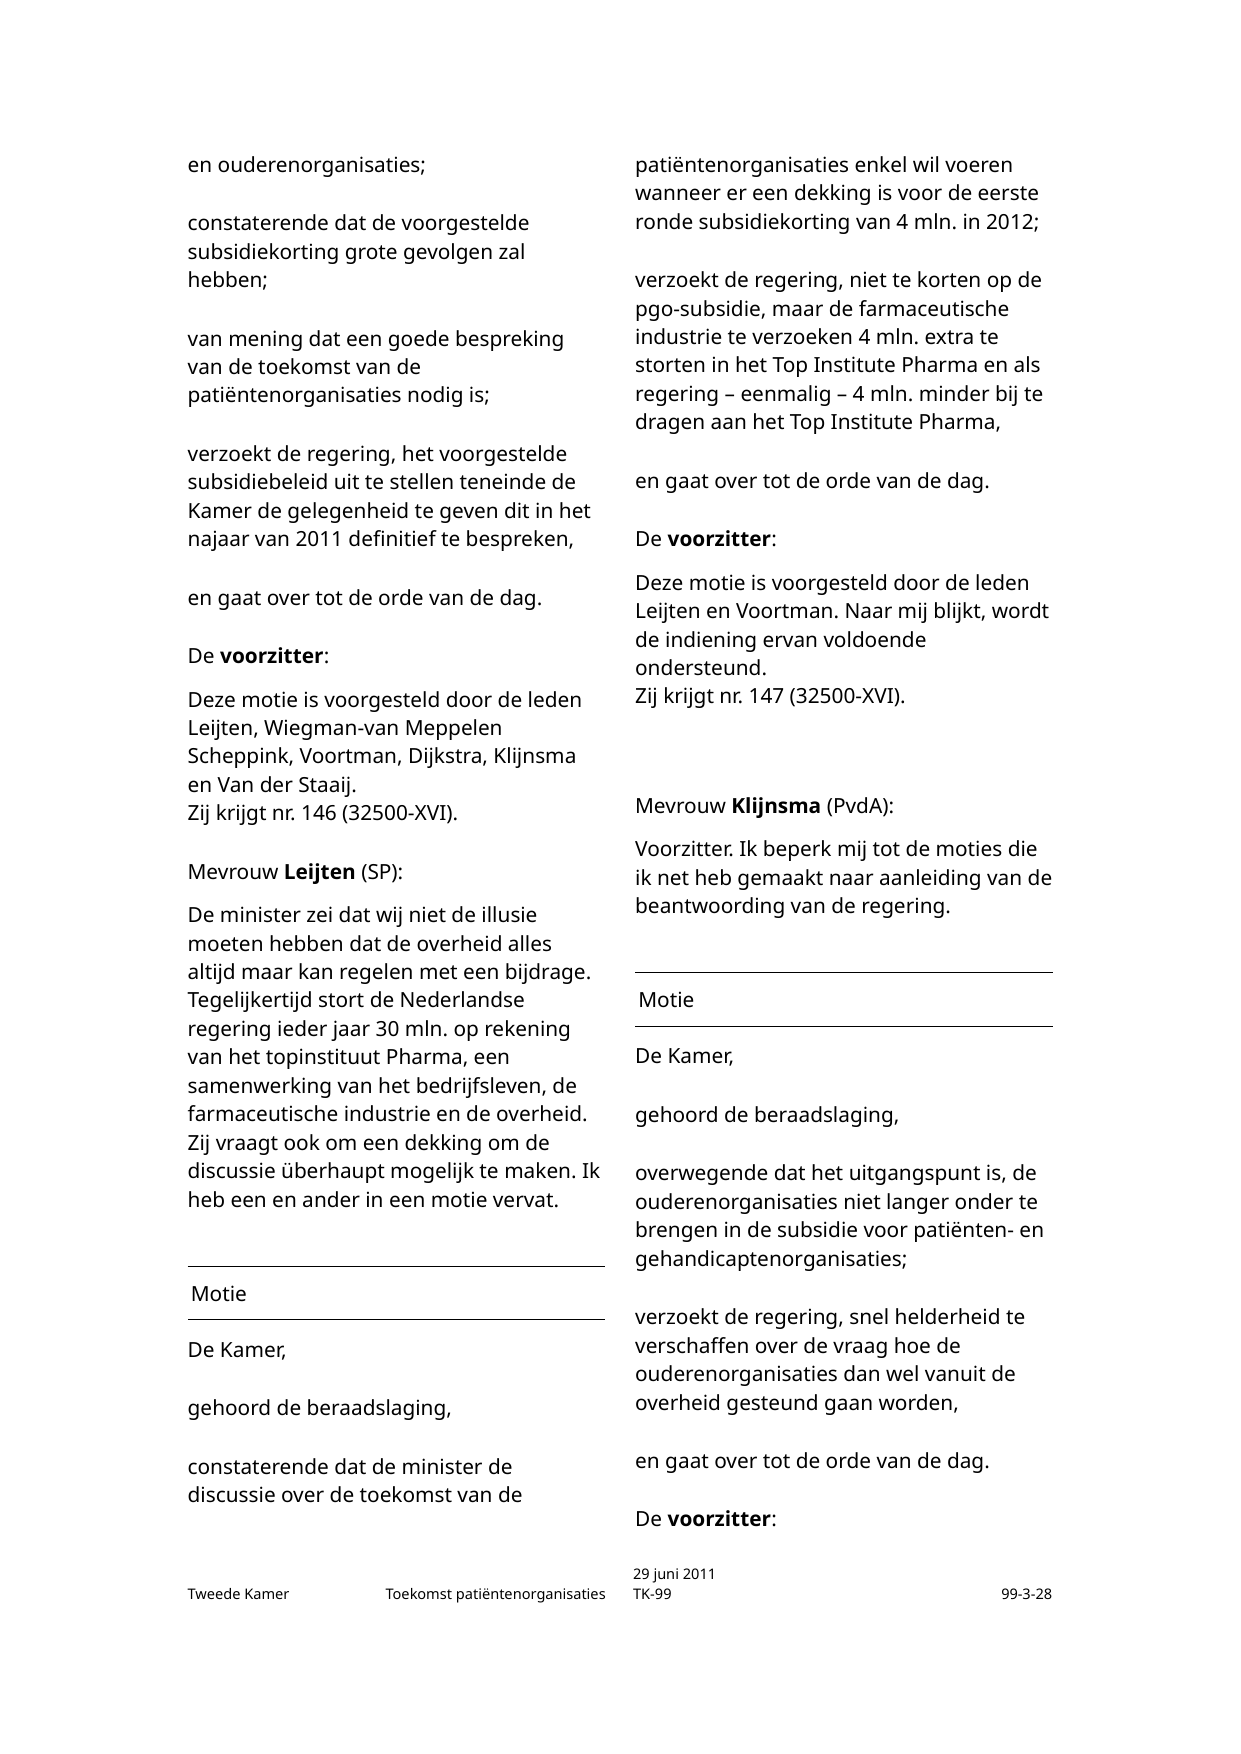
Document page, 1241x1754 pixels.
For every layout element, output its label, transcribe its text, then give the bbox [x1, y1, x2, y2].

text van mening dat een goede bespreking van de toekomst van de patiëntenorganisaties nodig is; [187, 324, 605, 409]
text De minister zei dat wij niet de illusie moeten hebben dat de overheid alles altijd maar kan regelen met een bijdrage. Tegelijkertijd stort de Nederlandse regering ieder jaar 30 mln. op rekening van het topinstituut Pharma, een samenwerking van het bedrijfsleven, de farmaceutische industrie en de overheid. Zij vraagt ook om een dekking om de discussie überhaupt mogelijk te maken. Ik heb een en ander in een motie vervat. [187, 900, 605, 1213]
text en ouderenorganisaties; [187, 150, 605, 178]
text gehoord de beraadslaging, [187, 1393, 605, 1422]
subtitle Motie [635, 973, 1053, 1026]
text De voorzitter: [635, 1504, 1053, 1533]
text Zij krijgt nr. 147 (32500-XVI). [635, 682, 1053, 710]
text  [635, 740, 1053, 768]
text constaterende dat de minister de discussie over de toekomst van de [187, 1452, 605, 1509]
subtitle Motie [187, 1267, 605, 1320]
text De Kamer, [187, 1335, 605, 1363]
text en gaat over tot de orde van de dag. [187, 583, 605, 611]
text patiëntenorganisaties enkel wil voeren wanneer er een dekking is voor de eerste ronde subsidiekorting van 4 mln. in 2012; [635, 150, 1053, 235]
text constaterende dat de voorgestelde subsidiekorting grote gevolgen zal hebben; [187, 208, 605, 294]
text De voorzitter: [187, 641, 605, 670]
text verzoekt de regering, niet te korten op de pgo-subsidie, maar de farmaceutische industrie te verzoeken 4 mln. extra te storten in het Top Institute Pharma en als regering – eenmalig – 4 mln. minder bij te dragen aan het Top Institute Pharma, [635, 265, 1053, 436]
text De voorzitter: [635, 524, 1053, 553]
text De Kamer, [635, 1042, 1053, 1070]
text Deze motie is voorgesteld door de leden Leijten en Voortman. Naar mij blijkt, wordt de indiening ervan voldoende ondersteund. [635, 568, 1053, 682]
text en gaat over tot de orde van de dag. [635, 466, 1053, 494]
text overwegende dat het uitgangspunt is, de ouderenorganisaties niet langer onder te brengen in de subsidie voor patiënten- en gehandicaptenorganisaties; [635, 1158, 1053, 1272]
text Deze motie is voorgesteld door de leden Leijten, Wiegman-van Meppelen Scheppink, Voortman, Dijkstra, Klijnsma en Van der Staaij. [187, 685, 605, 798]
text en gaat over tot de orde van de dag. [635, 1446, 1053, 1474]
text Zij krijgt nr. 146 (32500-XVI). [187, 798, 605, 827]
text verzoekt de regering, het voorgestelde subsidiebeleid uit te stellen teneinde de Kamer de gelegenheid te geven dit in het najaar van 2011 definitief te bespreken, [187, 439, 605, 553]
text gehoord de beraadslaging, [635, 1100, 1053, 1128]
text Mevrouw Leijten (SP): [187, 857, 605, 885]
text Mevrouw Klijnsma (PvdA): [635, 791, 1053, 819]
text Voorzitter. Ik beperk mij tot de moties die ik net heb gemaakt naar aanleiding van de beantwoording van de regering. [635, 834, 1053, 920]
text verzoekt de regering, snel helderheid te verschaffen over de vraag hoe de ouderenorganisaties dan wel vanuit de overheid gesteund gaan worden, [635, 1302, 1053, 1416]
